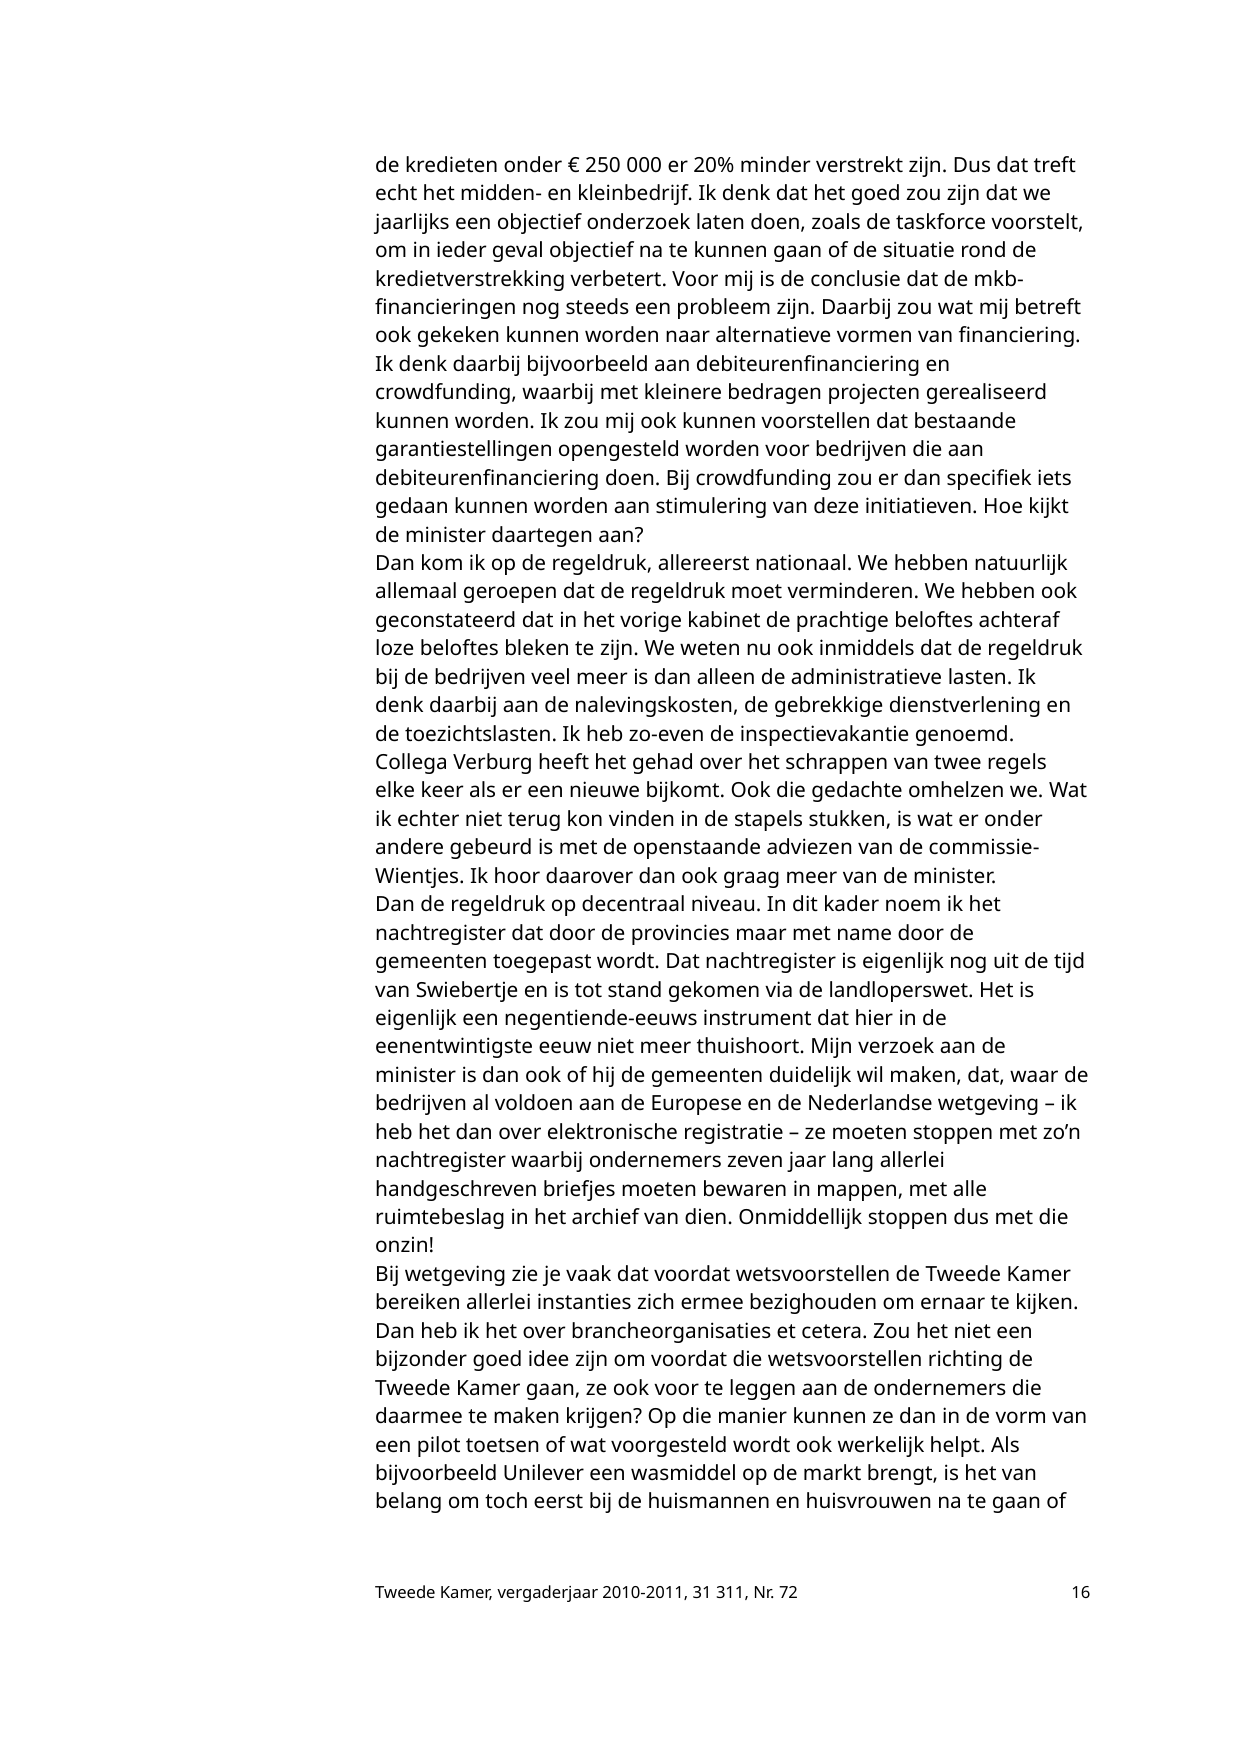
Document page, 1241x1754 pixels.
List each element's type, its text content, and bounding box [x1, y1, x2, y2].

text de kredieten onder € 250 000 er 20% minder verstrekt zijn. Dus dat treft echt het midden- en kleinbedrijf. Ik denk dat het goed zou zijn dat we jaarlijks een objectief onderzoek laten doen, zoals de taskforce voorstelt, om in ieder geval objectief na te kunnen gaan of de situatie rond de kredietverstrekking verbetert. Voor mij is de conclusie dat de mkb-financieringen nog steeds een probleem zijn. Daarbij zou wat mij betreft ook gekeken kunnen worden naar alternatieve vormen van financiering. Ik denk daarbij bijvoorbeeld aan debiteurenfinanciering en crowdfunding, waarbij met kleinere bedragen projecten gerealiseerd kunnen worden. Ik zou mij ook kunnen voorstellen dat bestaande garantiestellingen opengesteld worden voor bedrijven die aan debiteurenfinanciering doen. Bij crowdfunding zou er dan specifiek iets gedaan kunnen worden aan stimulering van deze initiatieven. Hoe kijkt de minister daartegen aan? [375, 150, 1090, 548]
text Bij wetgeving zie je vaak dat voordat wetsvoorstellen de Tweede Kamer bereiken allerlei instanties zich ermee bezighouden om ernaar te kijken. Dan heb ik het over brancheorganisaties et cetera. Zou het niet een bijzonder goed idee zijn om voordat die wetsvoorstellen richting de Tweede Kamer gaan, ze ook voor te leggen aan de ondernemers die daarmee te maken krijgen? Op die manier kunnen ze dan in de vorm van een pilot toetsen of wat voorgesteld wordt ook werkelijk helpt. Als bijvoorbeeld Unilever een wasmiddel op de markt brengt, is het van belang om toch eerst bij de huismannen en huisvrouwen na te gaan of [375, 1259, 1090, 1515]
text Dan kom ik op de regeldruk, allereerst nationaal. We hebben natuurlijk allemaal geroepen dat de regeldruk moet verminderen. We hebben ook geconstateerd dat in het vorige kabinet de prachtige beloftes achteraf loze beloftes bleken te zijn. We weten nu ook inmiddels dat de regeldruk bij de bedrijven veel meer is dan alleen de administratieve lasten. Ik denk daarbij aan de nalevingskosten, de gebrekkige dienstverlening en de toezichtslasten. Ik heb zo-even de inspectievakantie genoemd. Collega Verburg heeft het gehad over het schrappen van twee regels elke keer als er een nieuwe bijkomt. Ook die gedachte omhelzen we. Wat ik echter niet terug kon vinden in de stapels stukken, is wat er onder andere gebeurd is met de openstaande adviezen van de commissie-Wientjes. Ik hoor daarover dan ook graag meer van de minister. [375, 548, 1090, 889]
text Dan de regeldruk op decentraal niveau. In dit kader noem ik het nachtregister dat door de provincies maar met name door de gemeenten toegepast wordt. Dat nachtregister is eigenlijk nog uit de tijd van Swiebertje en is tot stand gekomen via de landloperswet. Het is eigenlijk een negentiende-eeuws instrument dat hier in de eenentwintigste eeuw niet meer thuishoort. Mijn verzoek aan de minister is dan ook of hij de gemeenten duidelijk wil maken, dat, waar de bedrijven al voldoen aan de Europese en de Nederlandse wetgeving – ik heb het dan over elektronische registratie – ze moeten stoppen met zo’n nachtregister waarbij ondernemers zeven jaar lang allerlei handgeschreven briefjes moeten bewaren in mappen, met alle ruimtebeslag in het archief van dien. Onmiddellijk stoppen dus met die onzin! [375, 889, 1090, 1259]
